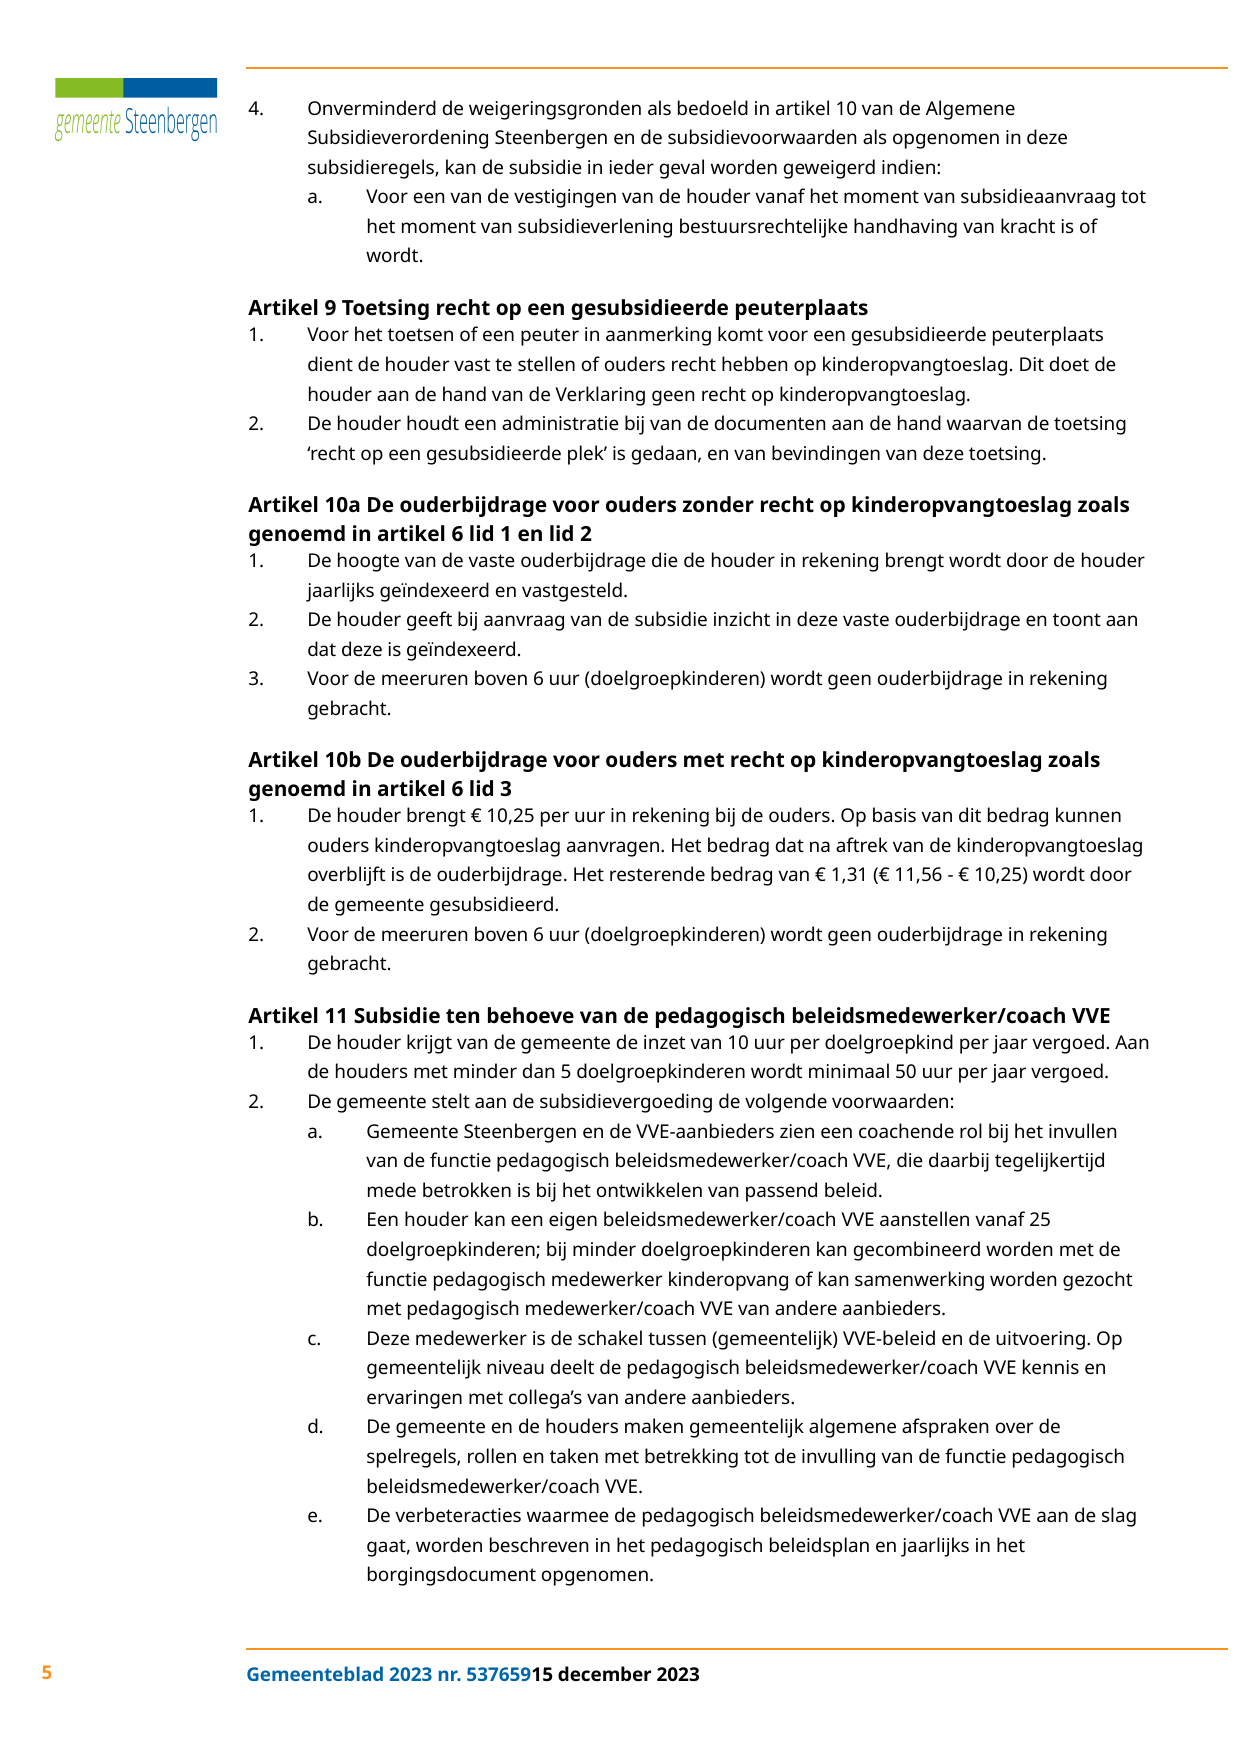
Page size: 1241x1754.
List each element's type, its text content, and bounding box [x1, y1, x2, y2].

text Artikel 11 Subsidie ten behoeve van de pedagogisch beleidsmedewerker/coach VVE [248, 1001, 1152, 1029]
list Voor de meeruren boven 6 uur (doelgroepkinderen) wordt geen ouderbijdrage in rekening gebracht. [248, 921, 1152, 976]
list Voor een van de vestigingen van de houder vanaf het moment van subsidieaanvraag tot het moment van subsidieverlening bestuursrechtelijke handhaving van kracht is of wordt. [307, 183, 1152, 268]
list De verbeteracties waarmee de pedagogisch beleidsmedewerker/coach VVE aan de slag gaat, worden beschreven in het pedagogisch beleidsplan en jaarlijks in het borgingsdocument opgenomen. [307, 1502, 1152, 1587]
list De hoogte van de vaste ouderbijdrage die de houder in rekening brengt wordt door de houder jaarlijks geïndexeerd en vastgesteld. [248, 547, 1152, 602]
list De houder houdt een administratie bij van de documenten aan de hand waarvan de toetsing ‘recht op een gesubsidieerde plek’ is gedaan, en van bevindingen van deze toetsing. [248, 410, 1152, 466]
list Gemeente Steenbergen en de VVE-aanbieders zien een coachende rol bij het invullen van de functie pedagogisch beleidsmedewerker/coach VVE, die daarbij tegelijkertijd mede betrokken is bij het ontwikkelen van passend beleid. [307, 1118, 1152, 1203]
list Deze medewerker is de schakel tussen (gemeentelijk) VVE-beleid en de uitvoering. Op gemeentelijk niveau deelt de pedagogisch beleidsmedewerker/coach VVE kennis en ervaringen met collega’s van andere aanbieders. [307, 1325, 1152, 1410]
picture [41, 47, 231, 172]
list De houder krijgt van de gemeente de inzet van 10 uur per doelgroepkind per jaar vergoed. Aan de houders met minder dan 5 doelgroepkinderen wordt minimaal 50 uur per jaar vergoed. [248, 1029, 1152, 1084]
list De houder geeft bij aanvraag van de subsidie inzicht in deze vaste ouderbijdrage en toont aan dat deze is geïndexeerd. [248, 606, 1152, 662]
text Artikel 10a De ouderbijdrage voor ouders zonder recht op kinderopvangtoeslag zoals genoemd in artikel 6 lid 1 en lid 2 [248, 490, 1152, 547]
list Voor de meeruren boven 6 uur (doelgroepkinderen) wordt geen ouderbijdrage in rekening gebracht. [248, 666, 1152, 721]
list De gemeente en de houders maken gemeentelijk algemene afspraken over de spelregels, rollen en taken met betrekking tot de invulling van de functie pedagogisch beleidsmedewerker/coach VVE. [307, 1414, 1152, 1499]
list Voor het toetsen of een peuter in aanmerking komt voor een gesubsidieerde peuterplaats dient de houder vast te stellen of ouders recht hebben op kinderopvangtoeslag. Dit doet de houder aan de hand van de Verklaring geen recht op kinderopvangtoeslag. [248, 322, 1152, 406]
list Een houder kan een eigen beleidsmedewerker/coach VVE aanstellen vanaf 25 doelgroepkinderen; bij minder doelgroepkinderen kan gecombineerd worden met de functie pedagogisch medewerker kinderopvang of kan samenwerking worden gezocht met pedagogisch medewerker/coach VVE van andere aanbieders. [307, 1207, 1152, 1321]
list De houder brengt € 10,25 per uur in rekening bij de ouders. Op basis van dit bedrag kunnen ouders kinderopvangtoeslag aanvragen. Het bedrag dat na aftrek van de kinderopvangtoeslag overblijft is de ouderbijdrage. Het resterende bedrag van € 1,31 (€ 11,56 - € 10,25) wordt door de gemeente gesubsidieerd. [248, 802, 1152, 917]
text Artikel 10b De ouderbijdrage voor ouders met recht op kinderopvangtoeslag zoals genoemd in artikel 6 lid 3 [248, 746, 1152, 802]
list Onverminderd de weigeringsgronden als bedoeld in artikel 10 van de Algemene Subsidieverordening Steenbergen en de subsidievoorwaarden als opgenomen in deze subsidieregels, kan de subsidie in ieder geval worden geweigerd indien: [248, 95, 1152, 180]
text Artikel 9 Toetsing recht op een gesubsidieerde peuterplaats [248, 293, 1152, 322]
list De gemeente stelt aan de subsidievergoeding de volgende voorwaarden: [248, 1088, 1152, 1114]
